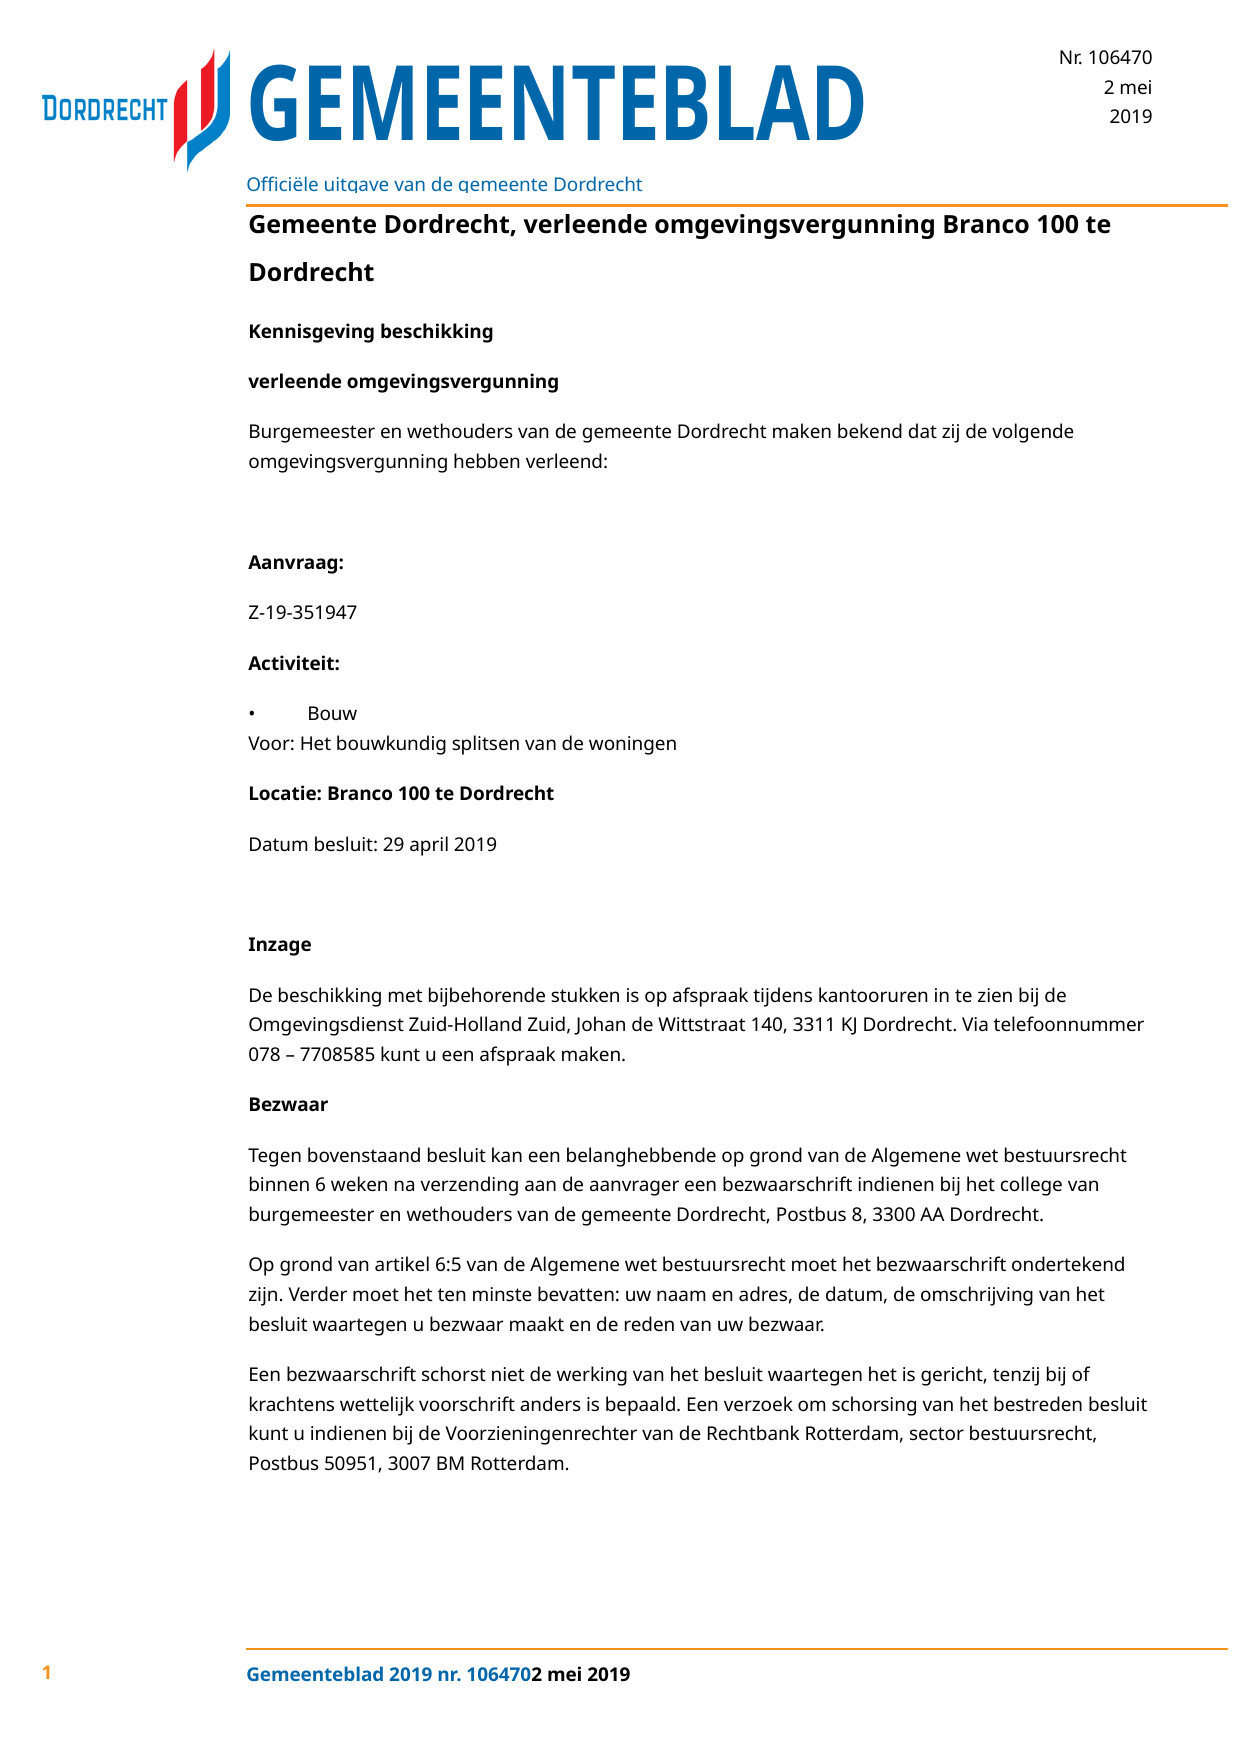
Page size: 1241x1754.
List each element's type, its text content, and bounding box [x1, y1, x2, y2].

text Voor: Het bouwkundig splitsen van de woningen [248, 730, 1152, 756]
text Locatie: Branco 100 te Dordrecht [248, 780, 1152, 806]
text Activiteit: [248, 650, 1152, 676]
text Datum besluit: 29 april 2019 [248, 831, 1152, 857]
text Burgemeester en wethouders van de gemeente Dordrecht maken bekend dat zij de volgende omgevingsvergunning hebben verleend: [248, 419, 1152, 474]
text Op grond van artikel 6:5 van de Algemene wet bestuursrecht moet het bezwaarschrift ondertekend zijn. Verder moet het ten minste bevatten: uw naam en adres, de datum, de omschrijving van het besluit waartegen u bezwaar maakt en de reden van uw bezwaar. [248, 1252, 1152, 1337]
text De beschikking met bijbehorende stukken is op afspraak tijdens kantooruren in te zien bij de Omgevingsdienst Zuid-Holland Zuid, Johan de Wittstraat 140, 3311 KJ Dordrecht. Via telefoonnummer 078 – 7708585 kunt u een afspraak maken. [248, 982, 1152, 1067]
text Tegen bovenstaand besluit kan een belanghebbende op grond van de Algemene wet bestuursrecht binnen 6 weken na verzending aan de aanvrager een bezwaarschrift indienen bij het college van burgemeester en wethouders van de gemeente Dordrecht, Postbus 8, 3300 AA Dordrecht. [248, 1142, 1152, 1227]
text Gemeente Dordrecht, verleende omgevingsvergunning Branco 100 te Dordrecht [248, 207, 1152, 288]
picture [41, 47, 231, 172]
text Inzage [248, 932, 1152, 957]
text Kennisgeving beschikking [248, 318, 1152, 344]
list Bouw [248, 700, 1152, 726]
text Z-19-351947 [248, 599, 1152, 625]
text Een bezwaarschrift schorst niet de werking van het besluit waartegen het is gericht, tenzij bij of krachtens wettelijk voorschrift anders is bepaald. Een verzoek om schorsing van het bestreden besluit kunt u indienen bij de Voorzieningenrechter van de Rechtbank Rotterdam, sector bestuursrecht, Postbus 50951, 3007 BM Rotterdam. [248, 1361, 1152, 1476]
text verleende omgevingsvergunning [248, 368, 1152, 394]
text Bezwaar [248, 1092, 1152, 1117]
text Aanvraag: [248, 549, 1152, 575]
